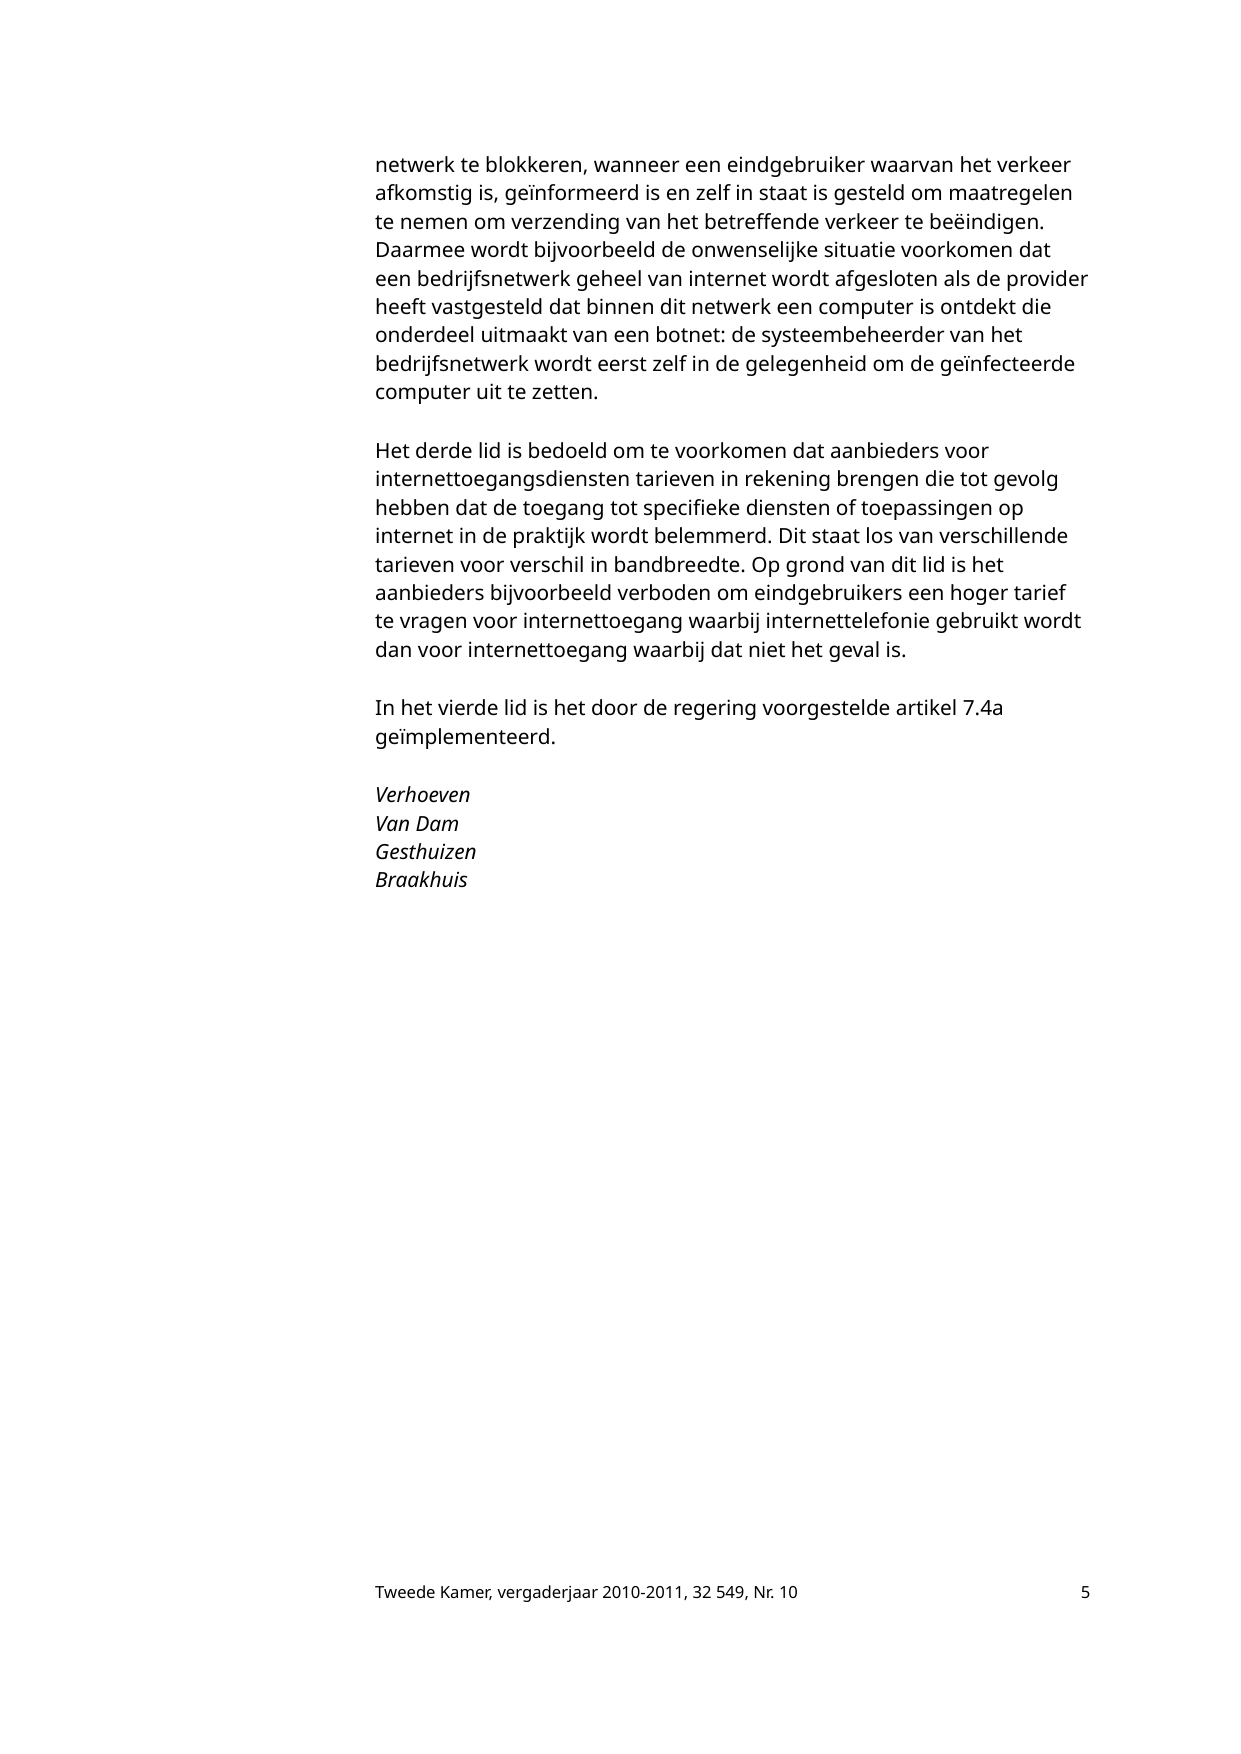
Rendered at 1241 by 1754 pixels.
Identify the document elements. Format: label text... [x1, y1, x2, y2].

text Van Dam [375, 809, 1090, 837]
text netwerk te blokkeren, wanneer een eindgebruiker waarvan het verkeer afkomstig is, geïnformeerd is en zelf in staat is gesteld om maatregelen te nemen om verzending van het betreffende verkeer te beëindigen. Daarmee wordt bijvoorbeeld de onwenselijke situatie voorkomen dat een bedrijfsnetwerk geheel van internet wordt afgesloten als de provider heeft vastgesteld dat binnen dit netwerk een computer is ontdekt die onderdeel uitmaakt van een botnet: de systeembeheerder van het bedrijfsnetwerk wordt eerst zelf in de gelegenheid om de geïnfecteerde computer uit te zetten. [375, 150, 1090, 406]
text In het vierde lid is het door de regering voorgestelde artikel 7.4a geïmplementeerd. [375, 693, 1090, 750]
text Braakhuis [375, 866, 1090, 894]
text Gesthuizen [375, 837, 1090, 866]
text Het derde lid is bedoeld om te voorkomen dat aanbieders voor internettoegangsdiensten tarieven in rekening brengen die tot gevolg hebben dat de toegang tot specifieke diensten of toepassingen op internet in de praktijk wordt belemmerd. Dit staat los van verschillende tarieven voor verschil in bandbreedte. Op grond van dit lid is het aanbieders bijvoorbeeld verboden om eindgebruikers een hoger tarief te vragen voor internettoegang waarbij internettelefonie gebruikt wordt dan voor internettoegang waarbij dat niet het geval is. [375, 436, 1090, 663]
text Verhoeven [375, 780, 1090, 809]
